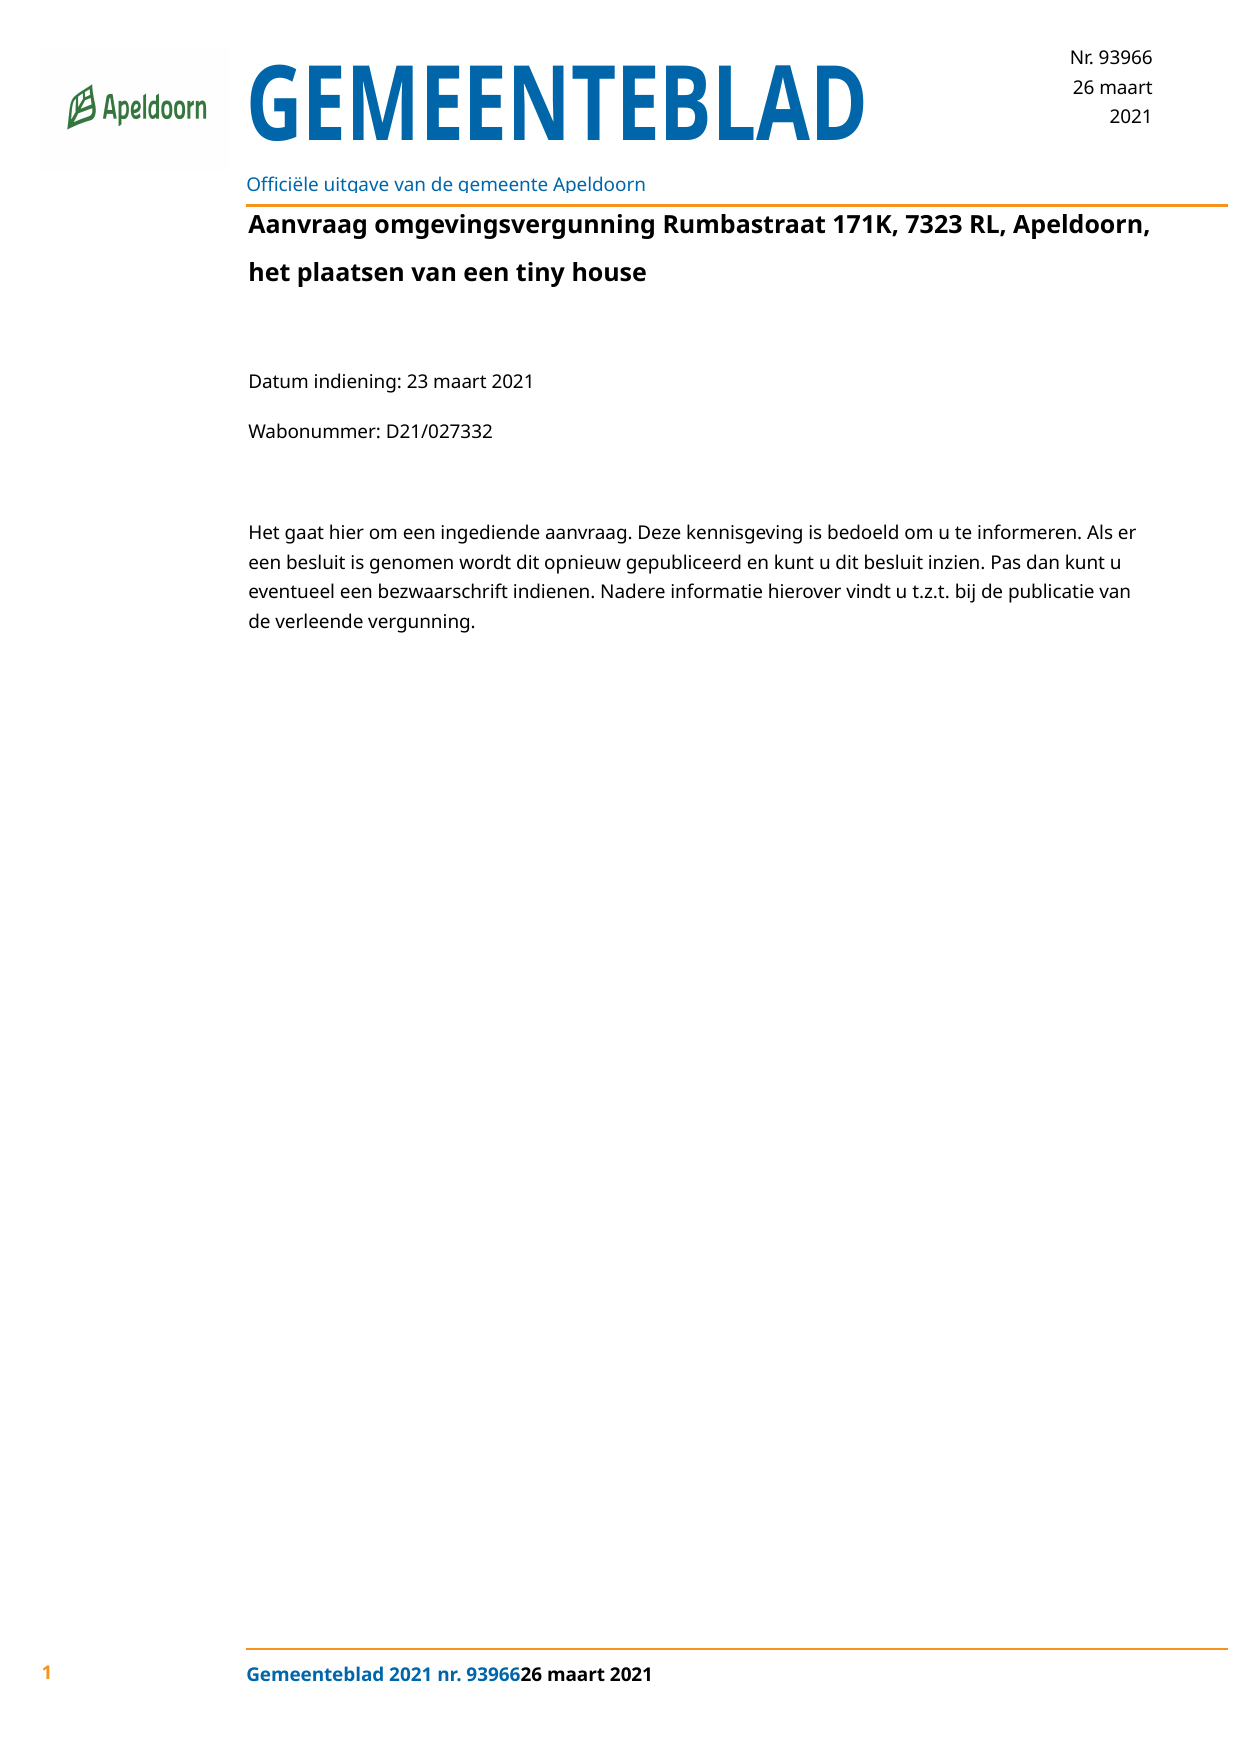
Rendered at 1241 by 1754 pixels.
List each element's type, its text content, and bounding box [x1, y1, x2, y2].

text Aanvraag omgevingsvergunning Rumbastraat 171K, 7323 RL, Apeldoorn, het plaatsen van een tiny house [248, 207, 1152, 288]
text Datum indiening: 23 maart 2021 [248, 368, 1152, 394]
text Het gaat hier om een ingediende aanvraag. Deze kennisgeving is bedoeld om u te informeren. Als er een besluit is genomen wordt dit opnieuw gepubliceerd en kunt u dit besluit inzien. Pas dan kunt u eventueel een bezwaarschrift indienen. Nadere informatie hierover vindt u t.z.t. bij de publicatie van de verleende vergunning. [248, 519, 1152, 634]
text Wabonummer: D21/027332 [248, 419, 1152, 444]
picture [41, 47, 231, 172]
